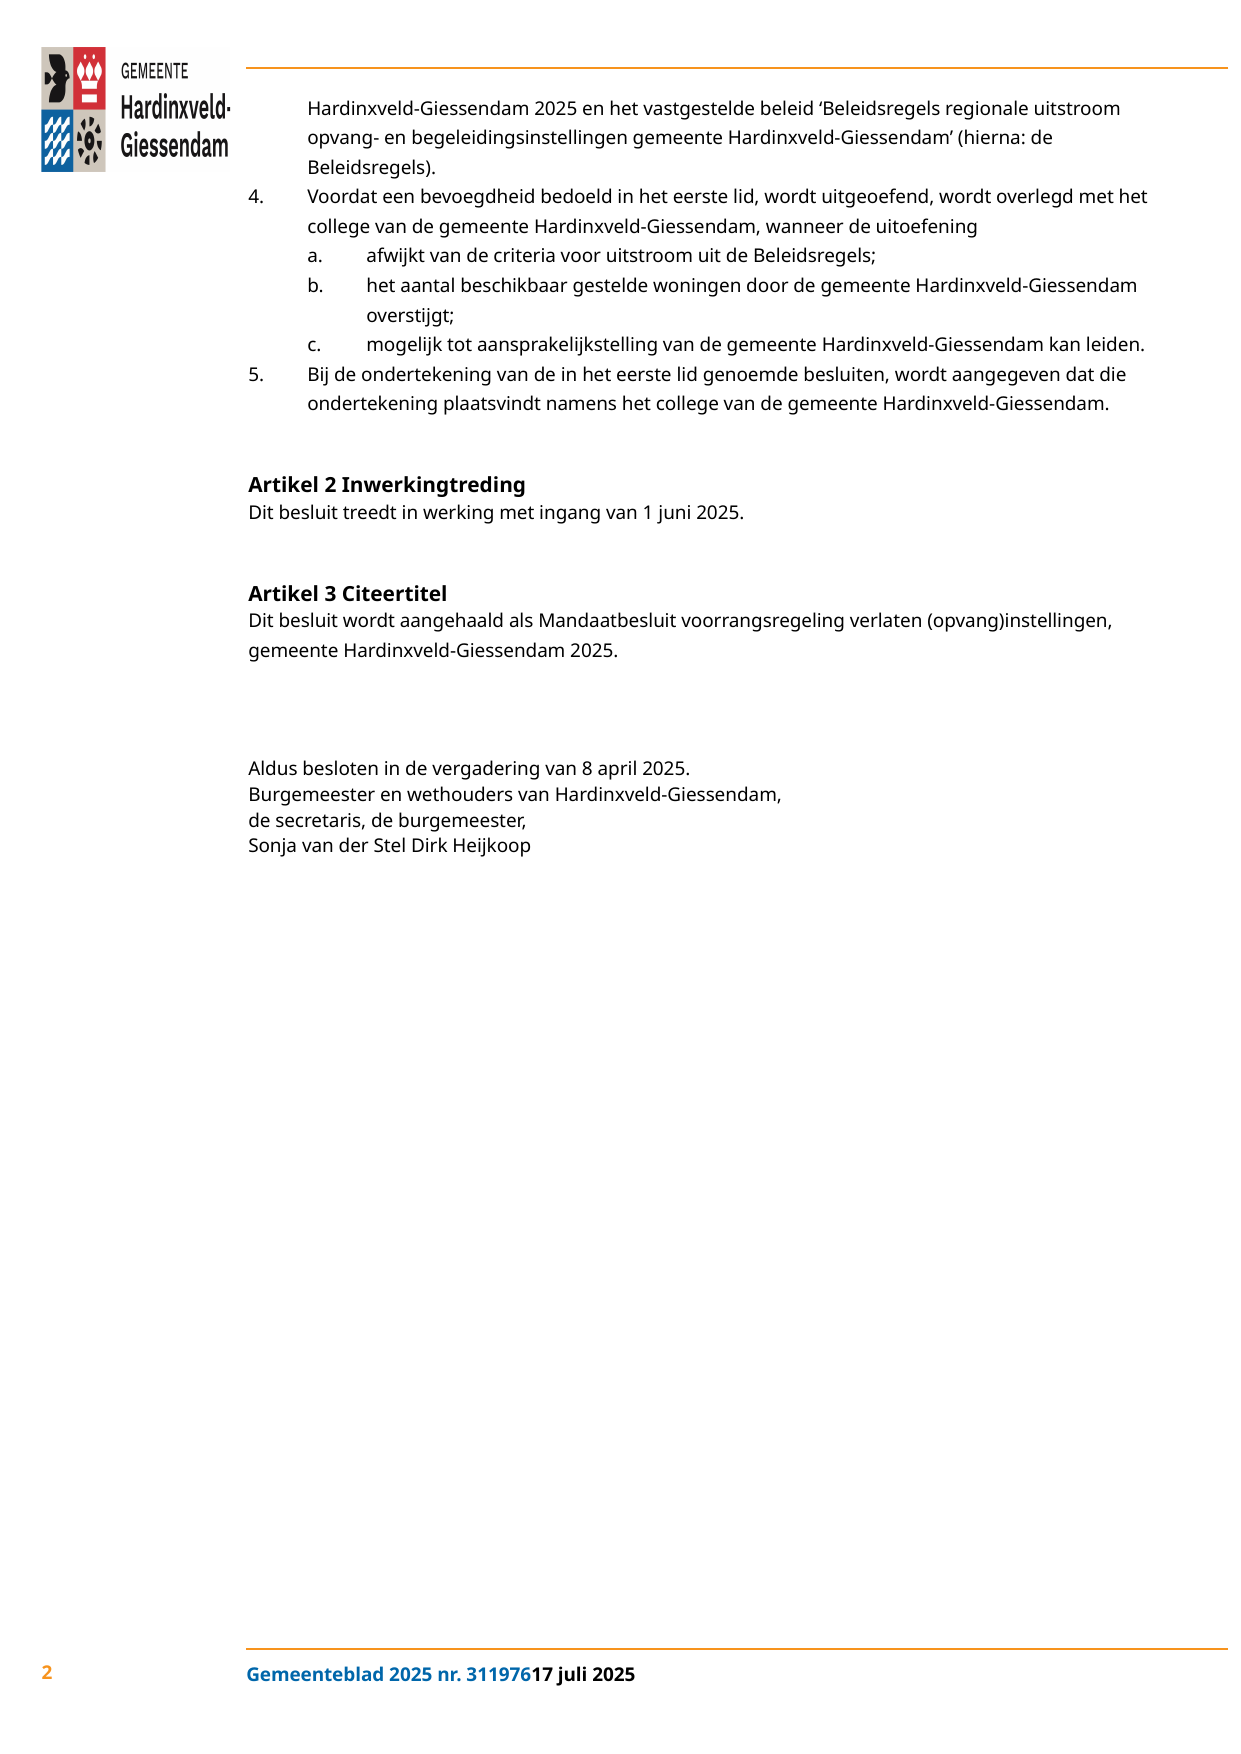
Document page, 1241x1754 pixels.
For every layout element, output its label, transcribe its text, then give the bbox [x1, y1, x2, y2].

picture [41, 47, 231, 172]
text de secretaris, de burgemeester, [248, 807, 1152, 833]
list Voordat een bevoegdheid bedoeld in het eerste lid, wordt uitgeoefend, wordt overlegd met het college van de gemeente Hardinxveld-Giessendam, wanneer de uitoefening [248, 183, 1152, 239]
list afwijkt van de criteria voor uitstroom uit de Beleidsregels; [307, 243, 1152, 268]
list mogelijk tot aansprakelijkstelling van de gemeente Hardinxveld-Giessendam kan leiden. [307, 331, 1152, 357]
list Bij de ondertekening van de in het eerste lid genoemde besluiten, wordt aangegeven dat die ondertekening plaatsvindt namens het college van de gemeente Hardinxveld-Giessendam. [248, 361, 1152, 416]
list het aantal beschikbaar gestelde woningen door de gemeente Hardinxveld-Giessendam overstijgt; [307, 272, 1152, 328]
text Burgemeester en wethouders van Hardinxveld-Giessendam, [248, 781, 1152, 807]
text Aldus besloten in de vergadering van 8 april 2025. [248, 755, 1152, 781]
text Artikel 2 Inwerkingtreding [248, 471, 1152, 499]
text Dit besluit wordt aangehaald als Mandaatbesluit voorrangsregeling verlaten (opvang)instellingen, gemeente Hardinxveld-Giessendam 2025. [248, 607, 1152, 663]
text Artikel 3 Citeertitel [248, 579, 1152, 607]
text Dit besluit treedt in werking met ingang van 1 juni 2025. [248, 499, 1152, 525]
list Hardinxveld-Giessendam 2025 en het vastgestelde beleid ‘Beleidsregels regionale uitstroom opvang- en begeleidingsinstellingen gemeente Hardinxveld-Giessendam’ (hierna: de Beleidsregels). [248, 95, 1152, 180]
text Sonja van der Stel Dirk Heijkoop [248, 833, 1152, 858]
